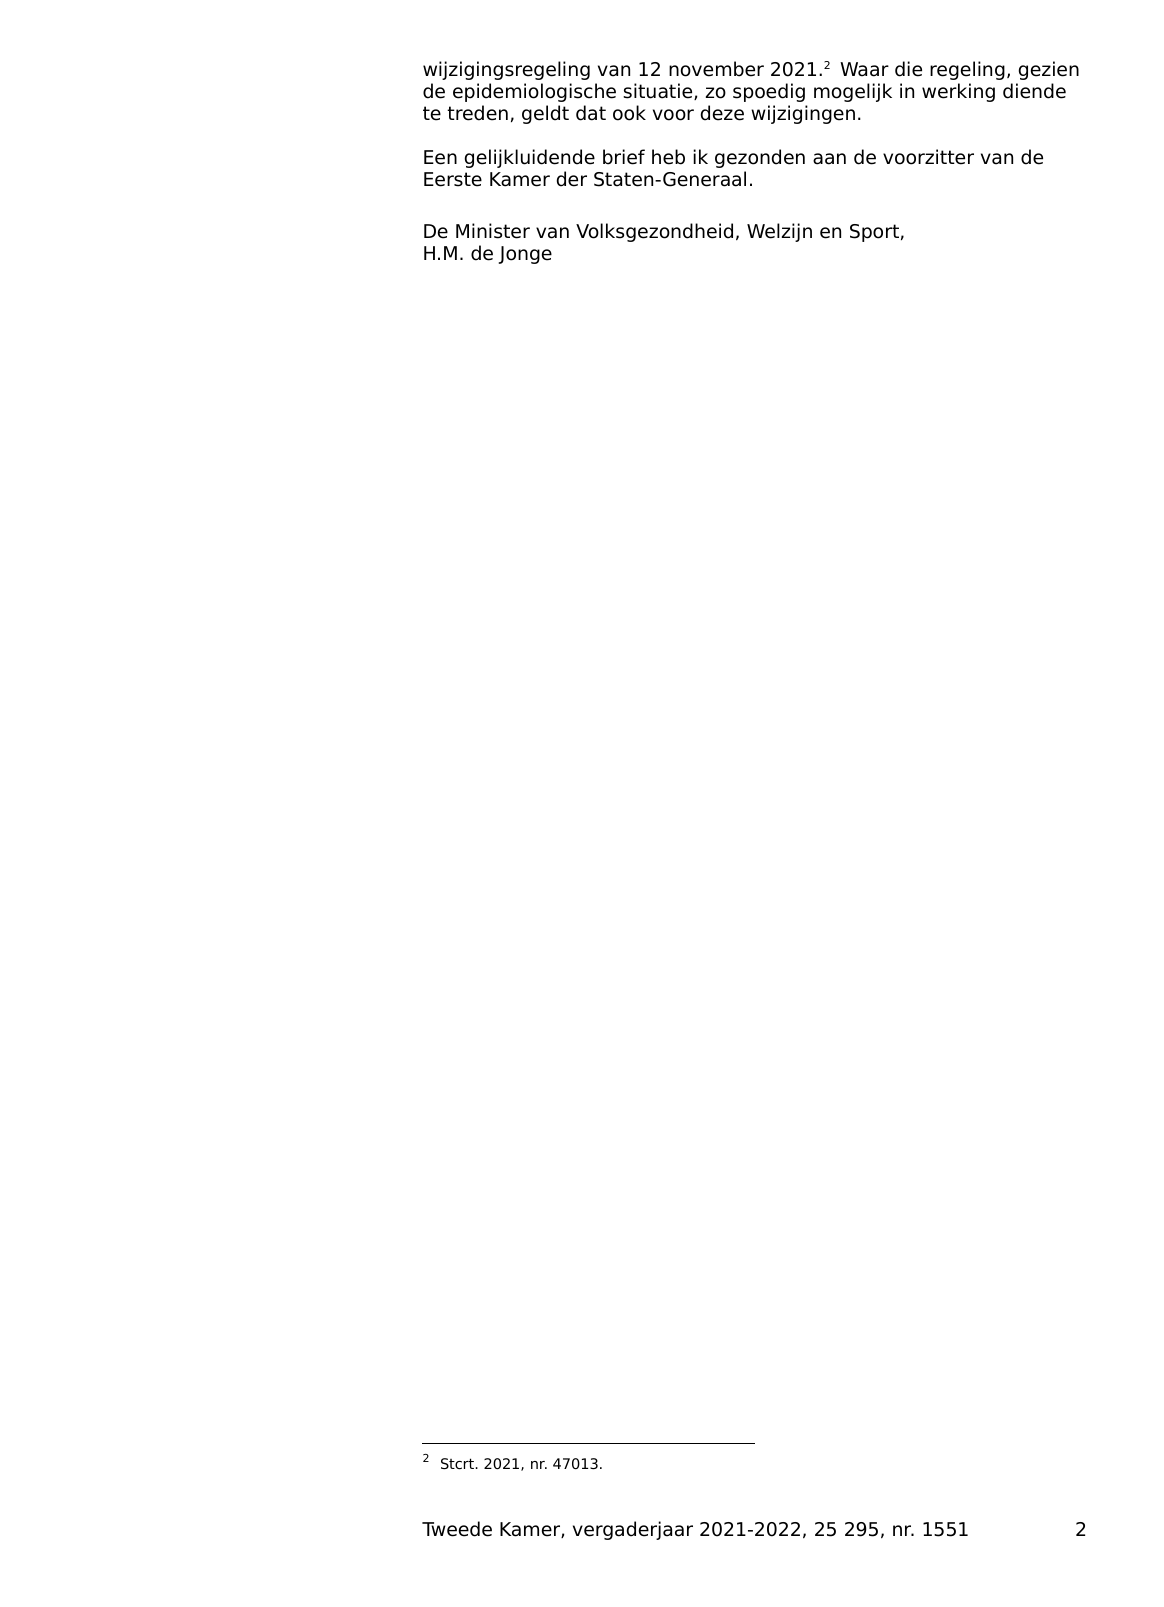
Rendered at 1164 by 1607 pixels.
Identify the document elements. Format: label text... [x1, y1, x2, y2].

text Een gelijkluidende brief heb ik gezonden aan de voorzitter van de Eerste Kamer der Staten-Generaal. [422, 147, 1087, 191]
text Stcrt. 2021, nr. 47013. [422, 1452, 1087, 1474]
text De Minister van Volksgezondheid, Welzijn en Sport, H.M. de Jonge [422, 221, 1087, 265]
text wijzigingsregeling van 12 november 2021. Waar die regeling, gezien de epidemiologische situatie, zo spoedig mogelijk in werking diende te treden, geldt dat ook voor deze wijzigingen. [422, 59, 1087, 125]
